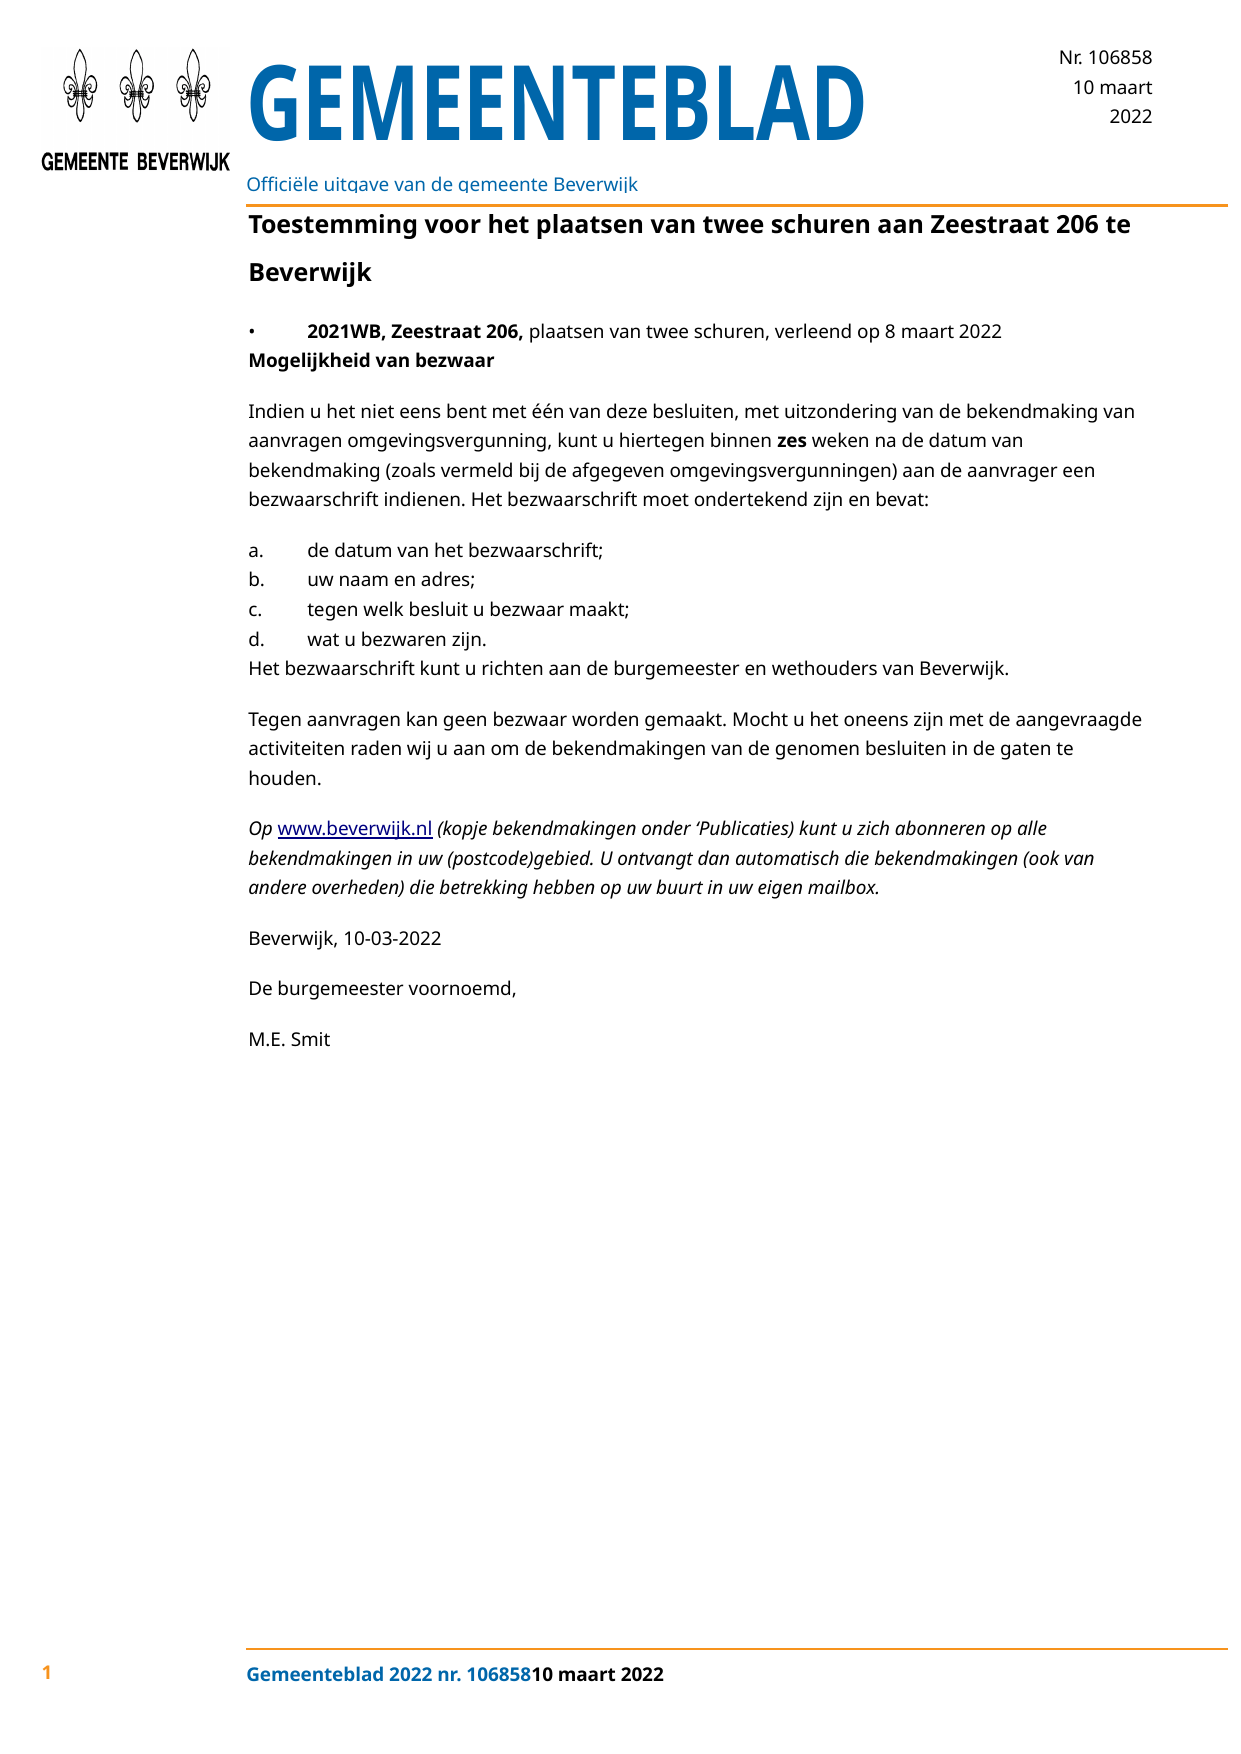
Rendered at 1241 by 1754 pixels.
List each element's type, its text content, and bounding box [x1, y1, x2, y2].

picture [41, 47, 231, 172]
text Toestemming voor het plaatsen van twee schuren aan Zeestraat 206 te Beverwijk [248, 207, 1152, 288]
text M.E. Smit [248, 1026, 1152, 1052]
list 2021WB, Zeestraat 206, plaatsen van twee schuren, verleend op 8 maart 2022 [248, 318, 1152, 344]
text De burgemeester voornoemd, [248, 975, 1152, 1001]
text Beverwijk, 10-03-2022 [248, 925, 1152, 951]
list uw naam en adres; [248, 567, 1152, 592]
text Mogelijkheid van bezwaar [248, 347, 1152, 373]
text Tegen aanvragen kan geen bezwaar worden gemaakt. Mocht u het oneens zijn met de aangevraagde activiteiten raden wij u aan om de bekendmakingen van de genomen besluiten in de gaten te houden. [248, 706, 1152, 791]
list de datum van het bezwaarschrift; [248, 537, 1152, 563]
text Het bezwaarschrift kunt u richten aan de burgemeester en wethouders van Beverwijk. [248, 655, 1152, 681]
text Op www.beverwijk.nl (kopje bekendmakingen onder ‘Publicaties) kunt u zich abonneren op alle bekendmakingen in uw (postcode)gebied. U ontvangt dan automatisch die bekendmakingen (ook van andere overheden) die betrekking hebben op uw buurt in uw eigen mailbox. [248, 815, 1152, 900]
list tegen welk besluit u bezwaar maakt; [248, 596, 1152, 622]
list wat u bezwaren zijn. [248, 626, 1152, 652]
text Indien u het niet eens bent met één van deze besluiten, met uitzondering van de bekendmaking van aanvragen omgevingsvergunning, kunt u hiertegen binnen zes weken na de datum van bekendmaking (zoals vermeld bij de afgegeven omgevingsvergunningen) aan de aanvrager een bezwaarschrift indienen. Het bezwaarschrift moet ondertekend zijn en bevat: [248, 398, 1152, 512]
